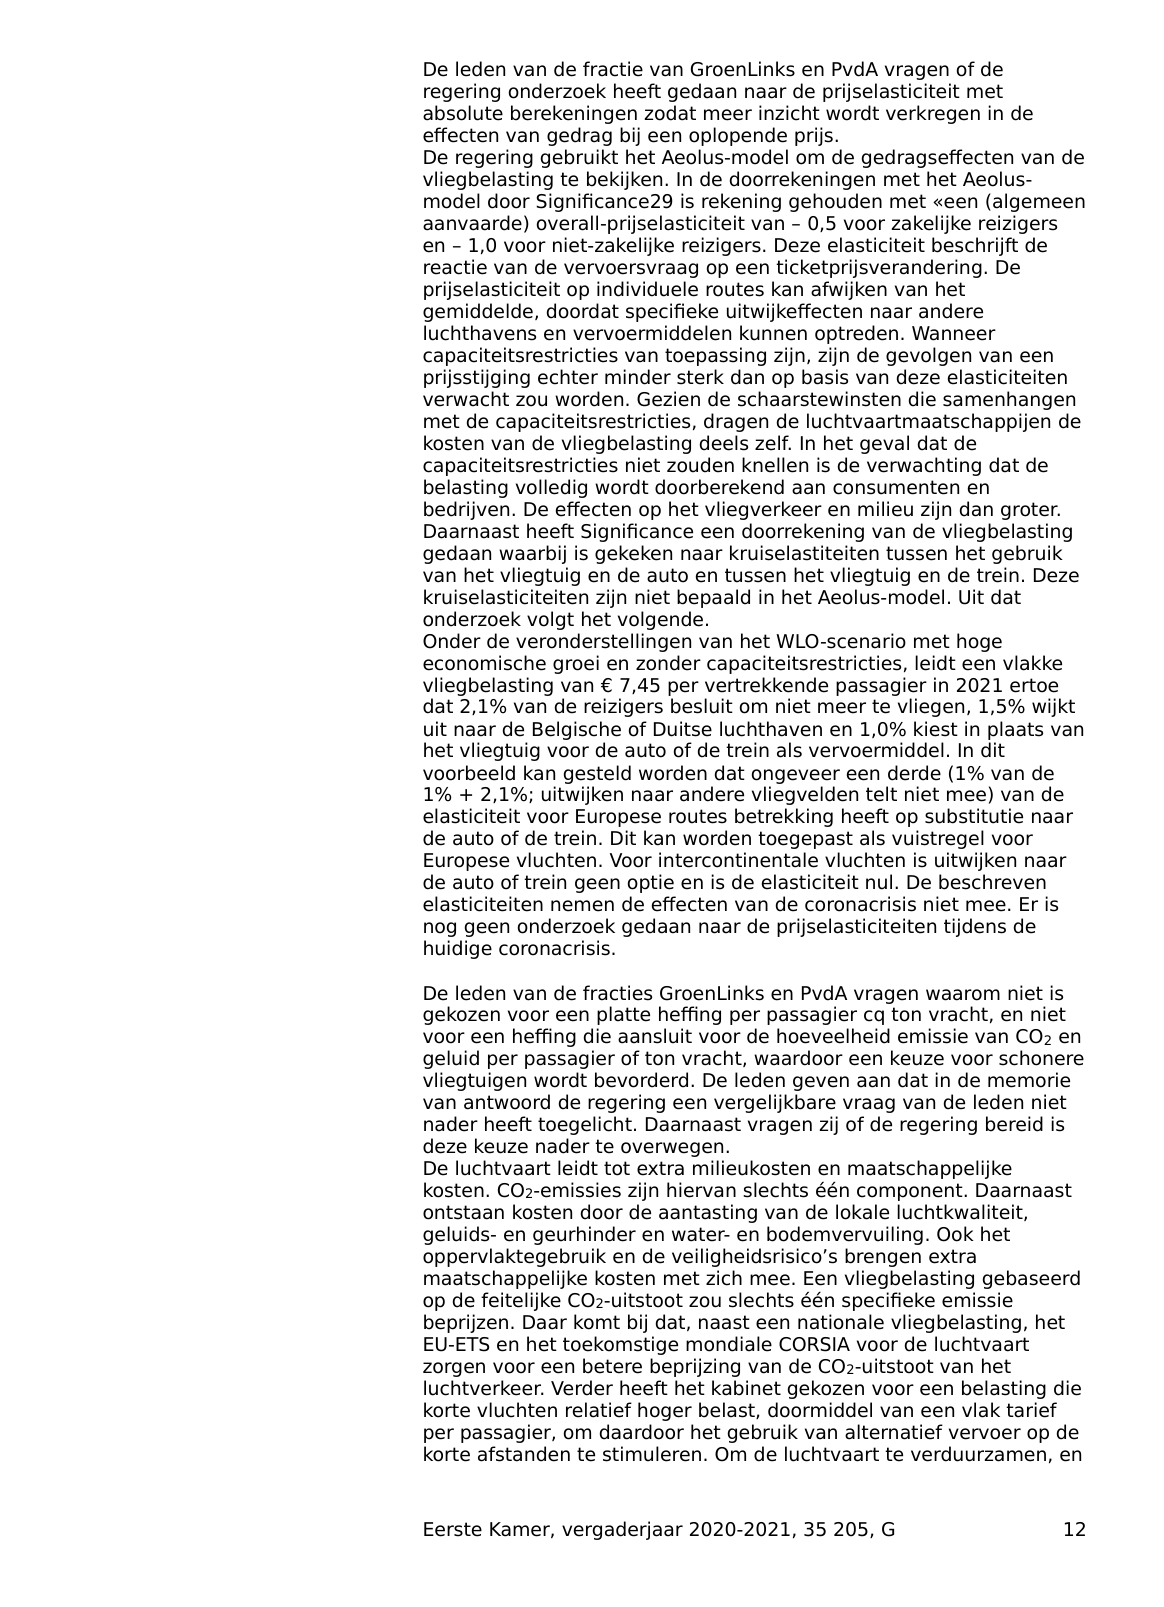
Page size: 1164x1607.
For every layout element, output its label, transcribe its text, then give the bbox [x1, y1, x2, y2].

text Onder de veronderstellingen van het WLO-scenario met hoge economische groei en zonder capaciteitsrestricties, leidt een vlakke vliegbelasting van € 7,45 per vertrekkende passagier in 2021 ertoe dat 2,1% van de reizigers besluit om niet meer te vliegen, 1,5% wijkt uit naar de Belgische of Duitse luchthaven en 1,0% kiest in plaats van het vliegtuig voor de auto of de trein als vervoermiddel. In dit voorbeeld kan gesteld worden dat ongeveer een derde (1% van de 1% + 2,1%; uitwijken naar andere vliegvelden telt niet mee) van de elasticiteit voor Europese routes betrekking heeft op substitutie naar de auto of de trein. Dit kan worden toegepast als vuistregel voor Europese vluchten. Voor intercontinentale vluchten is uitwijken naar de auto of trein geen optie en is de elasticiteit nul. De beschreven elasticiteiten nemen de effecten van de coronacrisis niet mee. Er is nog geen onderzoek gedaan naar de prijselasticiteiten tijdens de huidige coronacrisis. [422, 631, 1087, 960]
text De regering gebruikt het Aeolus-model om de gedragseffecten van de vliegbelasting te bekijken. In de doorrekeningen met het Aeolus-model door Significance29 is rekening gehouden met «een (algemeen aanvaarde) overall-prijselasticiteit van – 0,5 voor zakelijke reizigers en – 1,0 voor niet-zakelijke reizigers. Deze elasticiteit beschrijft de reactie van de vervoersvraag op een ticketprijsverandering. De prijselasticiteit op individuele routes kan afwijken van het gemiddelde, doordat specifieke uitwijkeffecten naar andere luchthavens en vervoermiddelen kunnen optreden. Wanneer capaciteitsrestricties van toepassing zijn, zijn de gevolgen van een prijsstijging echter minder sterk dan op basis van deze elasticiteiten verwacht zou worden. Gezien de schaarstewinsten die samenhangen met de capaciteitsrestricties, dragen de luchtvaartmaatschappijen de kosten van de vliegbelasting deels zelf. In het geval dat de capaciteitsrestricties niet zouden knellen is de verwachting dat de belasting volledig wordt doorberekend aan consumenten en bedrijven. De effecten op het vliegverkeer en milieu zijn dan groter. Daarnaast heeft Significance een doorrekening van de vliegbelasting gedaan waarbij is gekeken naar kruiselastiteiten tussen het gebruik van het vliegtuig en de auto en tussen het vliegtuig en de trein. Deze kruiselasticiteiten zijn niet bepaald in het Aeolus-model. Uit dat onderzoek volgt het volgende. [422, 147, 1087, 631]
text De luchtvaart leidt tot extra milieukosten en maatschappelijke kosten. CO2-emissies zijn hiervan slechts één component. Daarnaast ontstaan kosten door de aantasting van de lokale luchtkwaliteit, geluids- en geurhinder en water- en bodemvervuiling. Ook het oppervlaktegebruik en de veiligheidsrisico’s brengen extra maatschappelijke kosten met zich mee. Een vliegbelasting gebaseerd op de feitelijke CO2-uitstoot zou slechts één specifieke emissie beprijzen. Daar komt bij dat, naast een nationale vliegbelasting, het EU-ETS en het toekomstige mondiale CORSIA voor de luchtvaart zorgen voor een betere beprijzing van de CO2-uitstoot van het luchtverkeer. Verder heeft het kabinet gekozen voor een belasting die korte vluchten relatief hoger belast, doormiddel van een vlak tarief per passagier, om daardoor het gebruik van alternatief vervoer op de korte afstanden te stimuleren. Om de luchtvaart te verduurzamen, en [422, 1158, 1087, 1466]
text De leden van de fracties GroenLinks en PvdA vragen waarom niet is gekozen voor een platte heffing per passagier cq ton vracht, en niet voor een heffing die aansluit voor de hoeveelheid emissie van CO2 en geluid per passagier of ton vracht, waardoor een keuze voor schonere vliegtuigen wordt bevorderd. De leden geven aan dat in de memorie van antwoord de regering een vergelijkbare vraag van de leden niet nader heeft toegelicht. Daarnaast vragen zij of de regering bereid is deze keuze nader te overwegen. [422, 982, 1087, 1158]
text De leden van de fractie van GroenLinks en PvdA vragen of de regering onderzoek heeft gedaan naar de prijselasticiteit met absolute berekeningen zodat meer inzicht wordt verkregen in de effecten van gedrag bij een oplopende prijs. [422, 59, 1087, 147]
